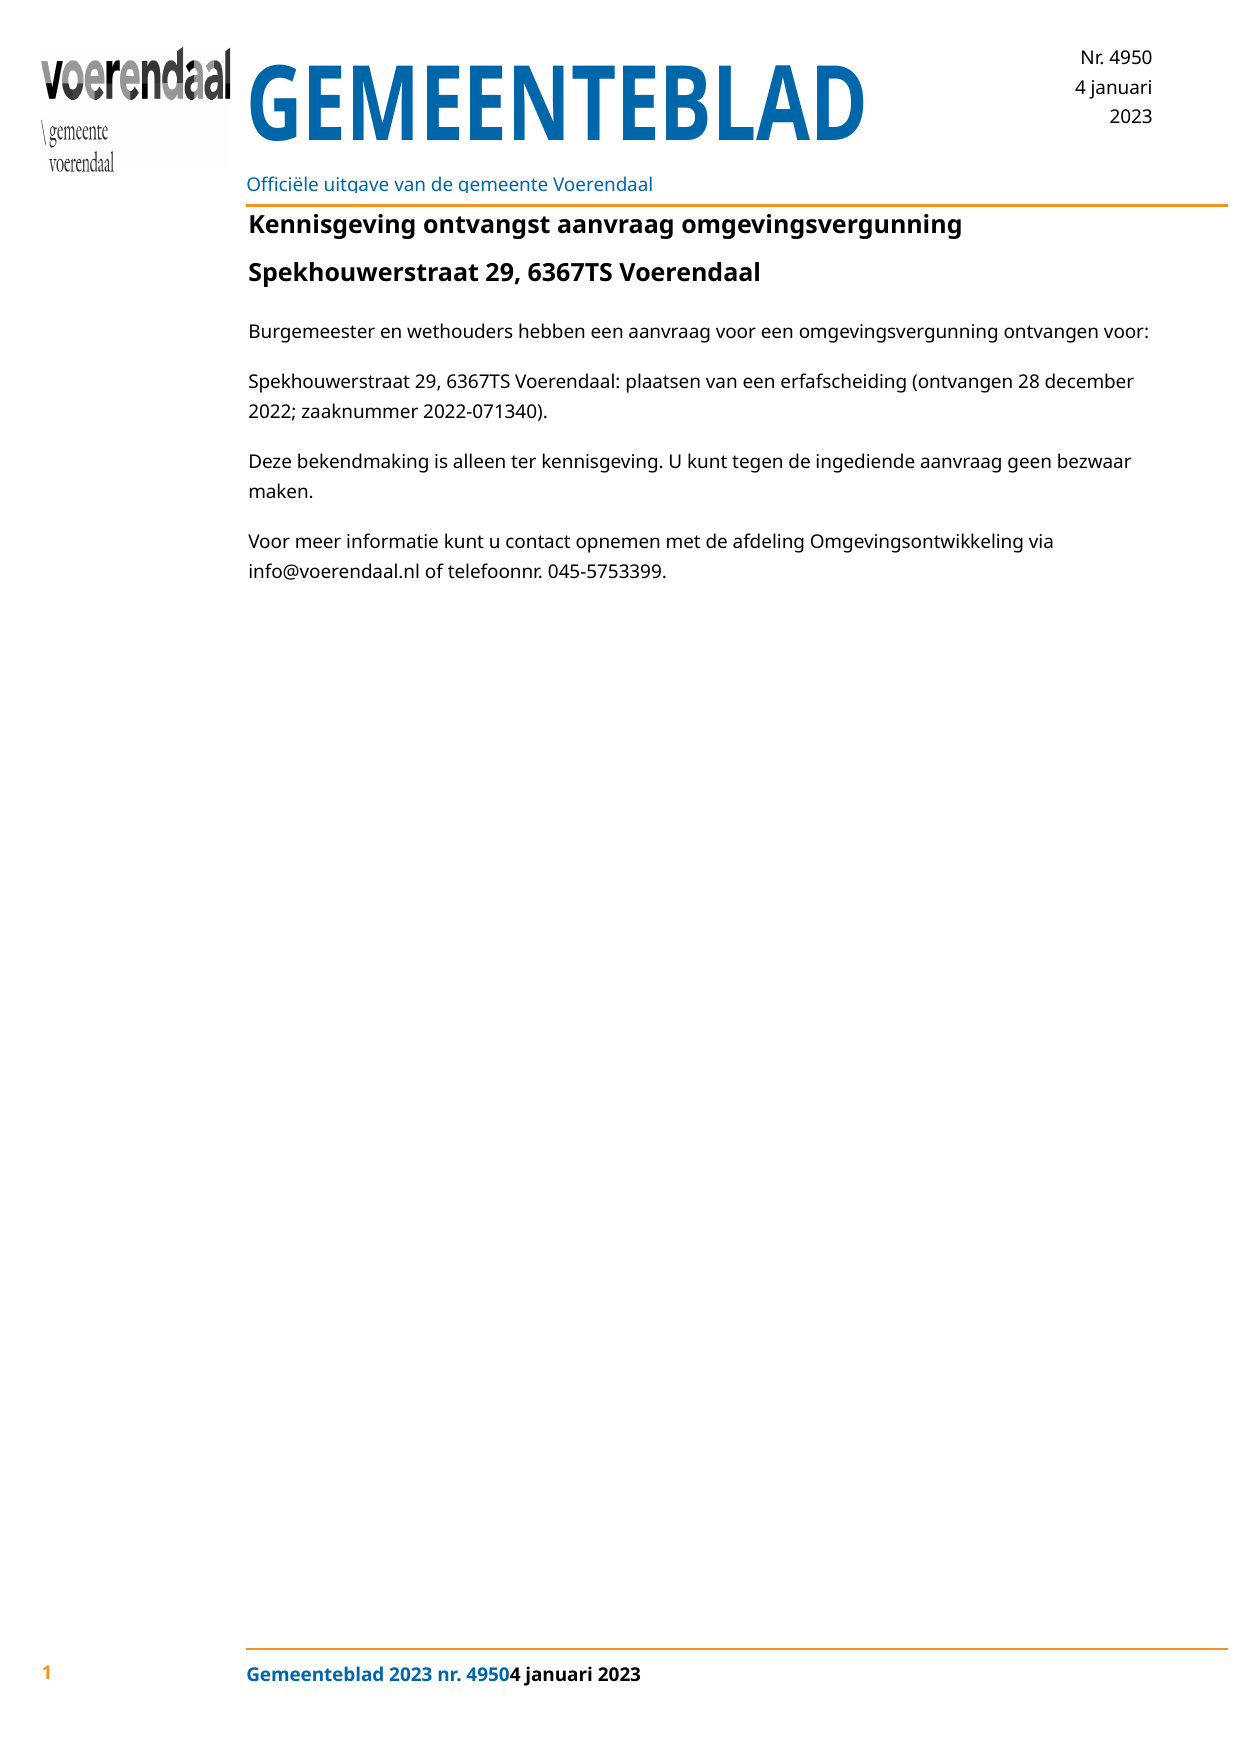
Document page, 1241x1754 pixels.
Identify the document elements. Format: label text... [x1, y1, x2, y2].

text Kennisgeving ontvangst aanvraag omgevingsvergunning Spekhouwerstraat 29, 6367TS Voerendaal [248, 207, 1152, 288]
text Burgemeester en wethouders hebben een aanvraag voor een omgevingsvergunning ontvangen voor: [248, 318, 1152, 344]
text Deze bekendmaking is alleen ter kennisgeving. U kunt tegen de ingediende aanvraag geen bezwaar maken. [248, 448, 1152, 504]
picture [41, 47, 231, 172]
text Spekhouwerstraat 29, 6367TS Voerendaal: plaatsen van een erfafscheiding (ontvangen 28 december 2022; zaaknummer 2022-071340). [248, 368, 1152, 424]
text Voor meer informatie kunt u contact opnemen met de afdeling Omgevingsontwikkeling via info@voerendaal.nl of telefoonnr. 045-5753399. [248, 528, 1152, 584]
